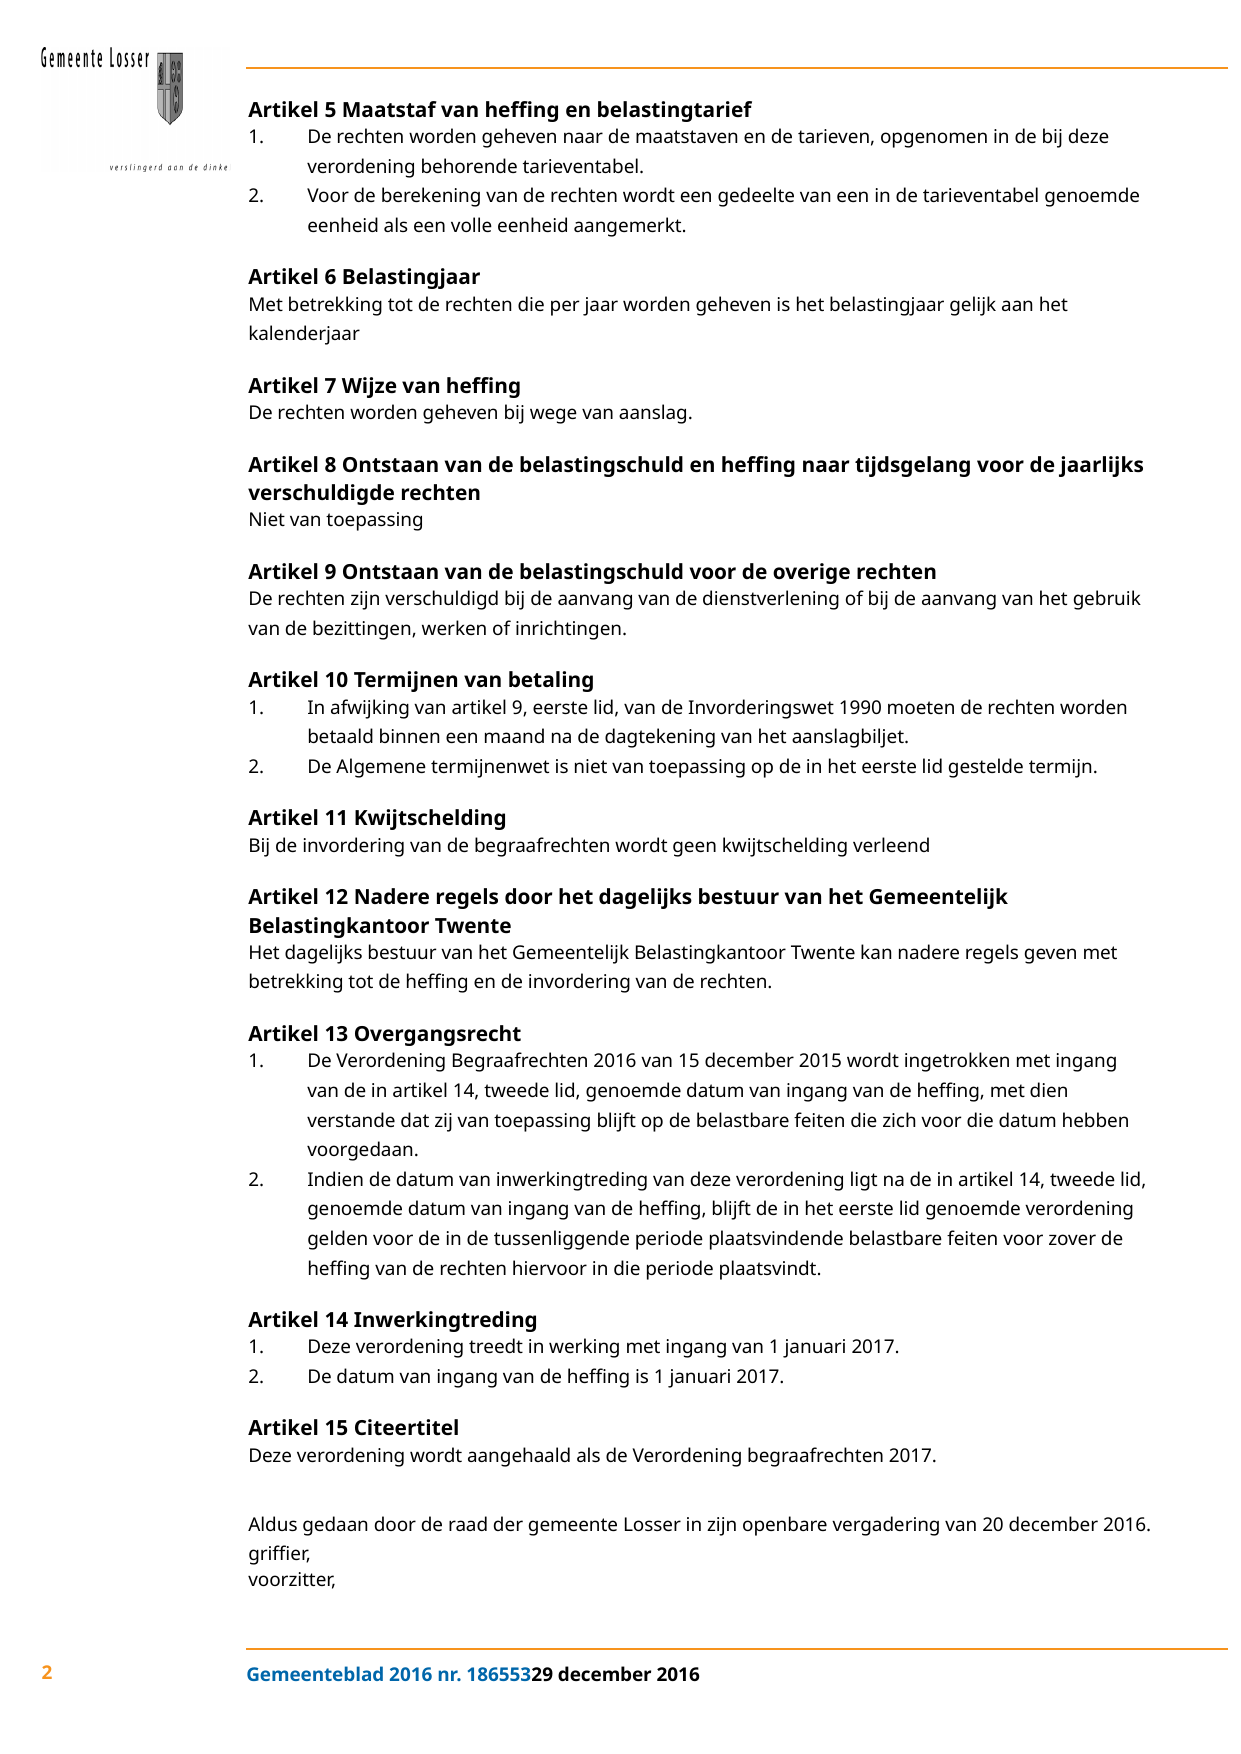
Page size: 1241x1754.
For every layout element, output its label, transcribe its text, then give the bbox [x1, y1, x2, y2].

text Bij de invordering van de begraafrechten wordt geen kwijtschelding verleend [248, 832, 1152, 858]
text Artikel 6 Belastingjaar [248, 262, 1152, 291]
text Het dagelijks bestuur van het Gemeentelijk Belastingkantoor Twente kan nadere regels geven met betrekking tot de heffing en de invordering van de rechten. [248, 939, 1152, 994]
list Indien de datum van inwerkingtreding van deze verordening ligt na de in artikel 14, tweede lid, genoemde datum van ingang van de heffing, blijft de in het eerste lid genoemde verordening gelden voor de in de tussenliggende periode plaatsvindende belastbare feiten voor zover de heffing van de rechten hiervoor in die periode plaatsvindt. [248, 1166, 1152, 1280]
text De rechten zijn verschuldigd bij de aanvang van de dienstverlening of bij de aanvang van het gebruik van de bezittingen, werken of inrichtingen. [248, 585, 1152, 641]
text Artikel 12 Nadere regels door het dagelijks bestuur van het Gemeentelijk Belastingkantoor Twente [248, 882, 1152, 939]
text Artikel 11 Kwijtschelding [248, 803, 1152, 832]
list Voor de berekening van de rechten wordt een gedeelte van een in de tarieventabel genoemde eenheid als een volle eenheid aangemerkt. [248, 182, 1152, 238]
text griffier, [248, 1540, 1152, 1566]
text Artikel 8 Ontstaan van de belastingschuld en heffing naar tijdsgelang voor de jaarlijks verschuldigde rechten [248, 450, 1152, 507]
list De datum van ingang van de heffing is 1 januari 2017. [248, 1363, 1152, 1389]
text Artikel 5 Maatstaf van heffing en belastingtarief [248, 95, 1152, 123]
list De rechten worden geheven naar de maatstaven en de tarieven, opgenomen in de bij deze verordening behorende tarieventabel. [248, 123, 1152, 178]
list In afwijking van artikel 9, eerste lid, van de Invorderingswet 1990 moeten de rechten worden betaald binnen een maand na de dagtekening van het aanslagbiljet. [248, 694, 1152, 749]
text Artikel 14 Inwerkingtreding [248, 1305, 1152, 1333]
list Deze verordening treedt in werking met ingang van 1 januari 2017. [248, 1333, 1152, 1359]
text De rechten worden geheven bij wege van aanslag. [248, 399, 1152, 425]
text Deze verordening wordt aangehaald als de Verordening begraafrechten 2017. [248, 1442, 1152, 1468]
list De Verordening Begraafrechten 2016 van 15 december 2015 wordt ingetrokken met ingang van de in artikel 14, tweede lid, genoemde datum van ingang van de heffing, met dien verstande dat zij van toepassing blijft op de belastbare feiten die zich voor die datum hebben voorgedaan. [248, 1048, 1152, 1162]
text Met betrekking tot de rechten die per jaar worden geheven is het belastingjaar gelijk aan het kalenderjaar [248, 291, 1152, 346]
text Artikel 15 Citeertitel [248, 1413, 1152, 1442]
text Artikel 7 Wijze van heffing [248, 371, 1152, 399]
text Aldus gedaan door de raad der gemeente Losser in zijn openbare vergadering van 20 december 2016. [248, 1511, 1152, 1537]
text Artikel 13 Overgangsrecht [248, 1019, 1152, 1048]
list De Algemene termijnenwet is niet van toepassing op de in het eerste lid gestelde termijn. [248, 753, 1152, 779]
text Artikel 9 Ontstaan van de belastingschuld voor de overige rechten [248, 557, 1152, 585]
text voorzitter, [248, 1566, 1152, 1592]
text Niet van toepassing [248, 507, 1152, 532]
picture [41, 47, 231, 172]
text Artikel 10 Termijnen van betaling [248, 665, 1152, 694]
